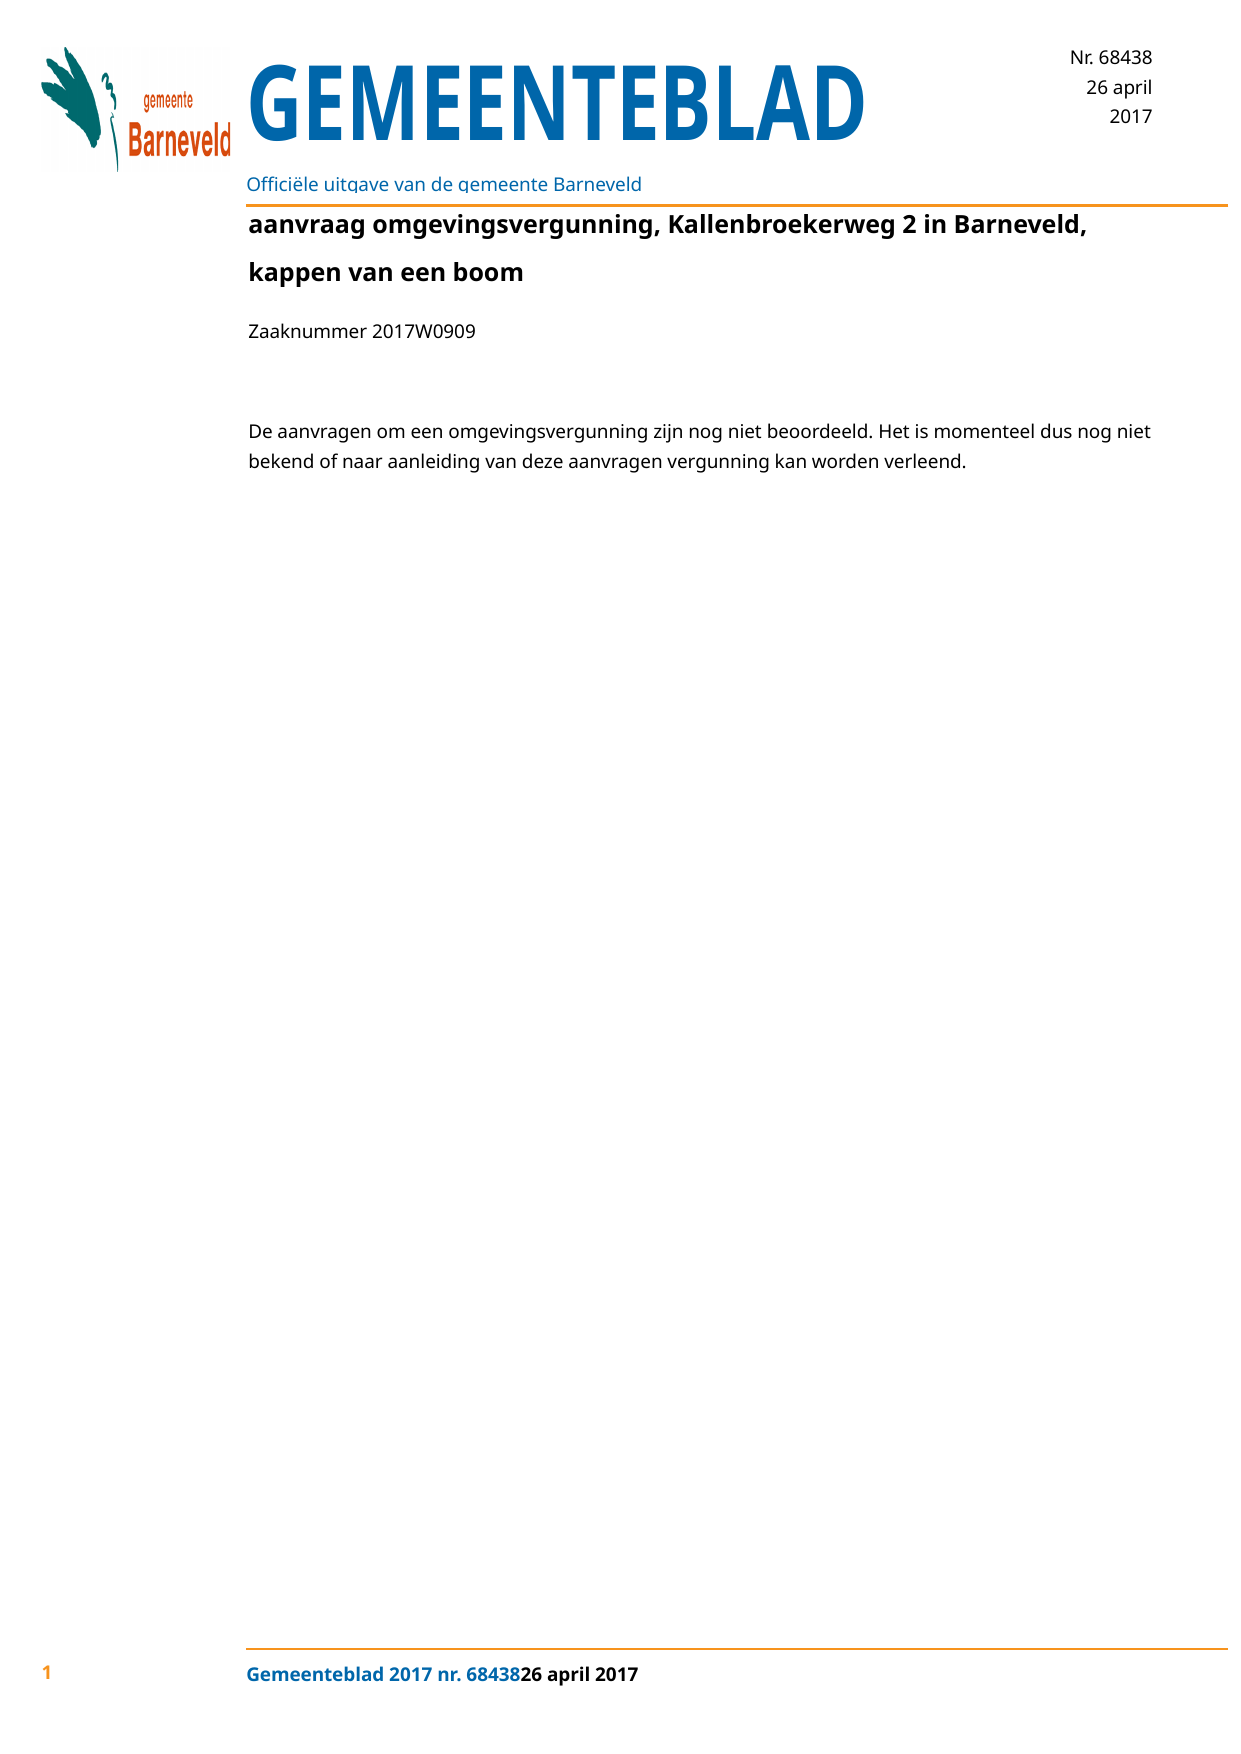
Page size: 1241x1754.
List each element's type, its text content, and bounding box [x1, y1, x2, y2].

text De aanvragen om een omgevingsvergunning zijn nog niet beoordeeld. Het is momenteel dus nog niet bekend of naar aanleiding van deze aanvragen vergunning kan worden verleend. [248, 419, 1152, 474]
text aanvraag omgevingsvergunning, Kallenbroekerweg 2 in Barneveld, kappen van een boom [248, 207, 1152, 288]
picture [41, 47, 231, 172]
text Zaaknummer 2017W0909 [248, 318, 1152, 344]
